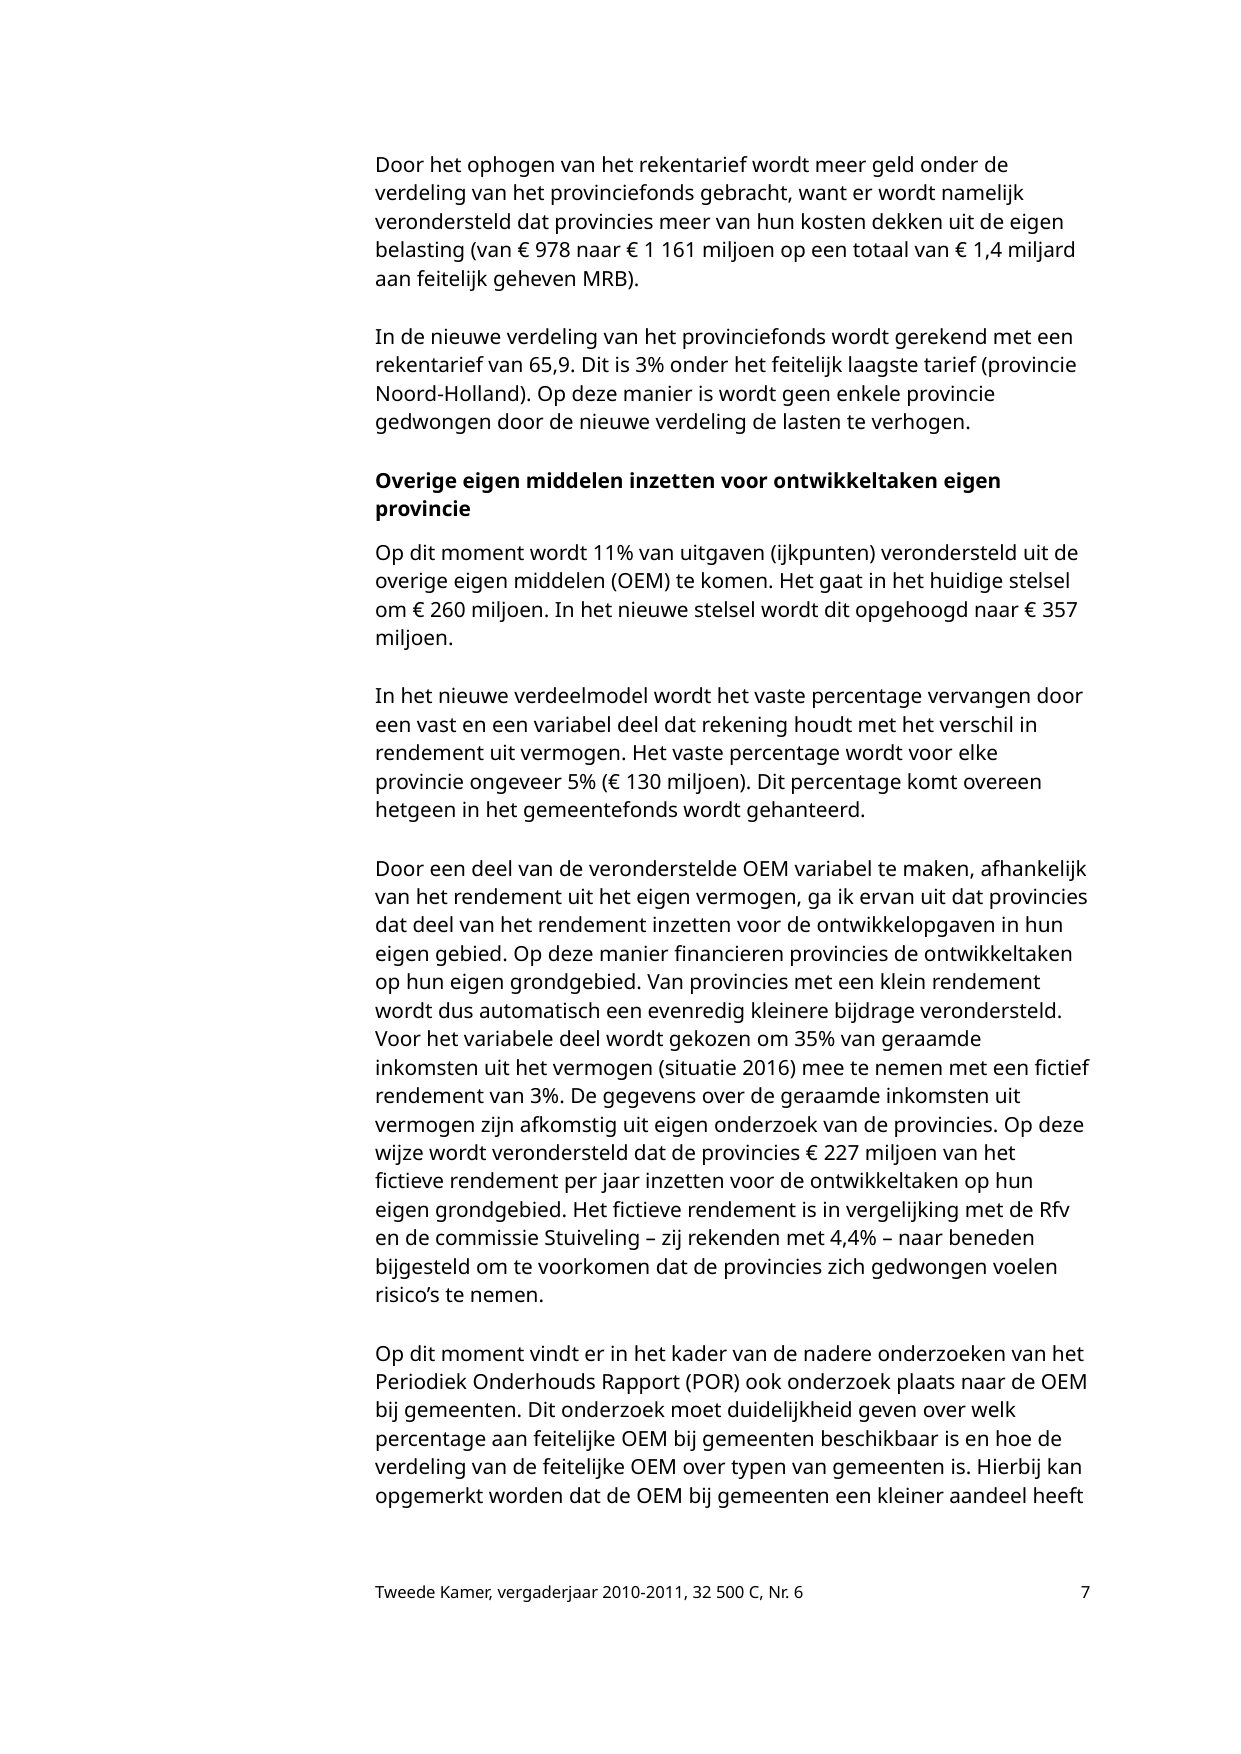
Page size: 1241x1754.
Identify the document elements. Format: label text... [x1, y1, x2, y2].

text Overige eigen middelen inzetten voor ontwikkeltaken eigen provincie [375, 466, 1090, 523]
text Op dit moment vindt er in het kader van de nadere onderzoeken van het Periodiek Onderhouds Rapport (POR) ook onderzoek plaats naar de OEM bij gemeenten. Dit onderzoek moet duidelijkheid geven over welk percentage aan feitelijke OEM bij gemeenten beschikbaar is en hoe de verdeling van de feitelijke OEM over typen van gemeenten is. Hierbij kan opgemerkt worden dat de OEM bij gemeenten een kleiner aandeel heeft [375, 1339, 1090, 1509]
text In het nieuwe verdeelmodel wordt het vaste percentage vervangen door een vast en een variabel deel dat rekening houdt met het verschil in rendement uit vermogen. Het vaste percentage wordt voor elke provincie ongeveer 5% (€ 130 miljoen). Dit percentage komt overeen hetgeen in het gemeentefonds wordt gehanteerd. [375, 682, 1090, 824]
text In de nieuwe verdeling van het provinciefonds wordt gerekend met een rekentarief van 65,9. Dit is 3% onder het feitelijk laagste tarief (provincie Noord-Holland). Op deze manier is wordt geen enkele provincie gedwongen door de nieuwe verdeling de lasten te verhogen. [375, 322, 1090, 436]
text Door het ophogen van het rekentarief wordt meer geld onder de verdeling van het provinciefonds gebracht, want er wordt namelijk verondersteld dat provincies meer van hun kosten dekken uit de eigen belasting (van € 978 naar € 1 161 miljoen op een totaal van € 1,4 miljard aan feitelijk geheven MRB). [375, 150, 1090, 292]
text Op dit moment wordt 11% van uitgaven (ijkpunten) verondersteld uit de overige eigen middelen (OEM) te komen. Het gaat in het huidige stelsel om € 260 miljoen. In het nieuwe stelsel wordt dit opgehoogd naar € 357 miljoen. [375, 538, 1090, 652]
text Door een deel van de veronderstelde OEM variabel te maken, afhankelijk van het rendement uit het eigen vermogen, ga ik ervan uit dat provincies dat deel van het rendement inzetten voor de ontwikkelopgaven in hun eigen gebied. Op deze manier financieren provincies de ontwikkeltaken op hun eigen grondgebied. Van provincies met een klein rendement wordt dus automatisch een evenredig kleinere bijdrage verondersteld. Voor het variabele deel wordt gekozen om 35% van geraamde inkomsten uit het vermogen (situatie 2016) mee te nemen met een fictief rendement van 3%. De gegevens over de geraamde inkomsten uit vermogen zijn afkomstig uit eigen onderzoek van de provincies. Op deze wijze wordt verondersteld dat de provincies € 227 miljoen van het fictieve rendement per jaar inzetten voor de ontwikkeltaken op hun eigen grondgebied. Het fictieve rendement is in vergelijking met de Rfv en de commissie Stuiveling – zij rekenden met 4,4% – naar beneden bijgesteld om te voorkomen dat de provincies zich gedwongen voelen risico’s te nemen. [375, 854, 1090, 1309]
